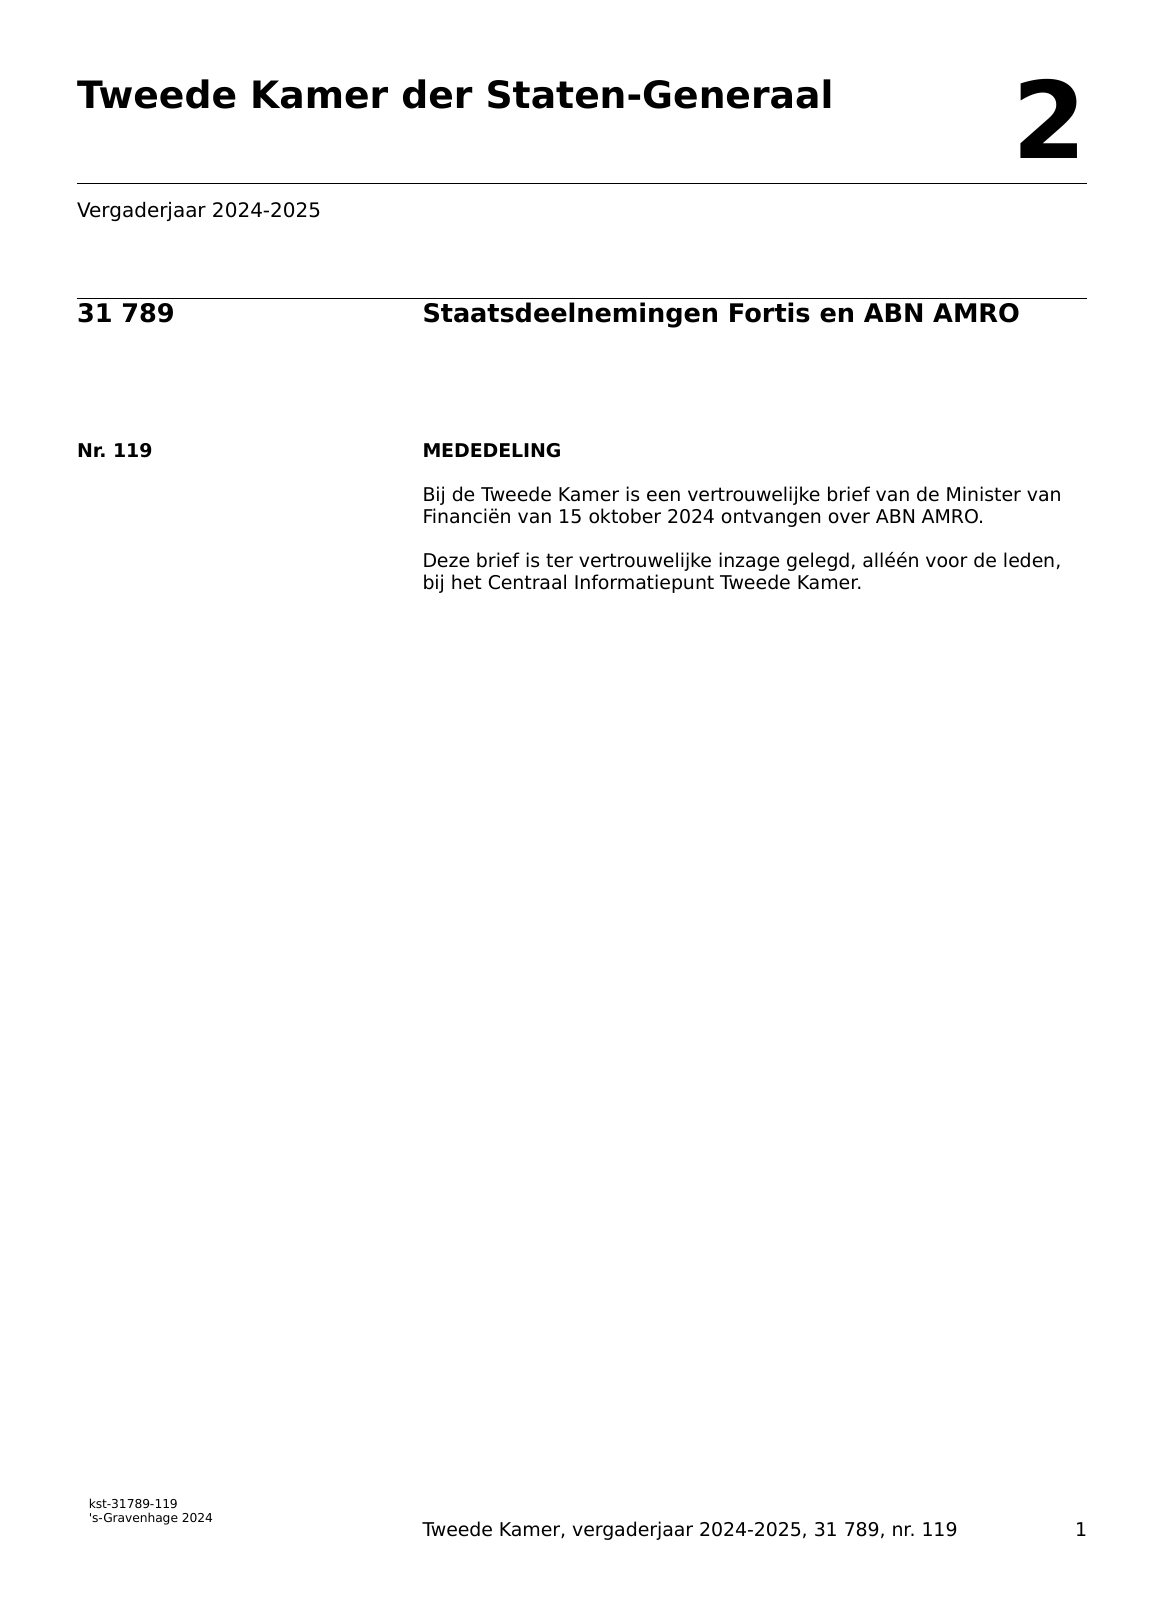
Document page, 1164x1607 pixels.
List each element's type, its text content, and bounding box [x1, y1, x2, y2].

text kst-31789-119 [88, 1497, 323, 1511]
table_header Tweede Kamer der Staten-Generaal [77, 59, 886, 183]
table_header 2 [886, 59, 1087, 183]
subtitle 31 789 Staatsdeelnemingen Fortis en ABN AMRO [77, 299, 1087, 329]
table_cell Vergaderjaar 2024-2025 [77, 184, 1087, 298]
subtitle Nr. 119 MEDEDELING [77, 440, 1087, 462]
text 's-Gravenhage 2024 [88, 1511, 323, 1525]
text Bij de Tweede Kamer is een vertrouwelijke brief van de Minister van Financiën van 15 oktober 2024 ontvangen over ABN AMRO. [422, 484, 1087, 528]
text Deze brief is ter vertrouwelijke inzage gelegd, alléén voor de leden, bij het Centraal Informatiepunt Tweede Kamer. [422, 550, 1087, 594]
